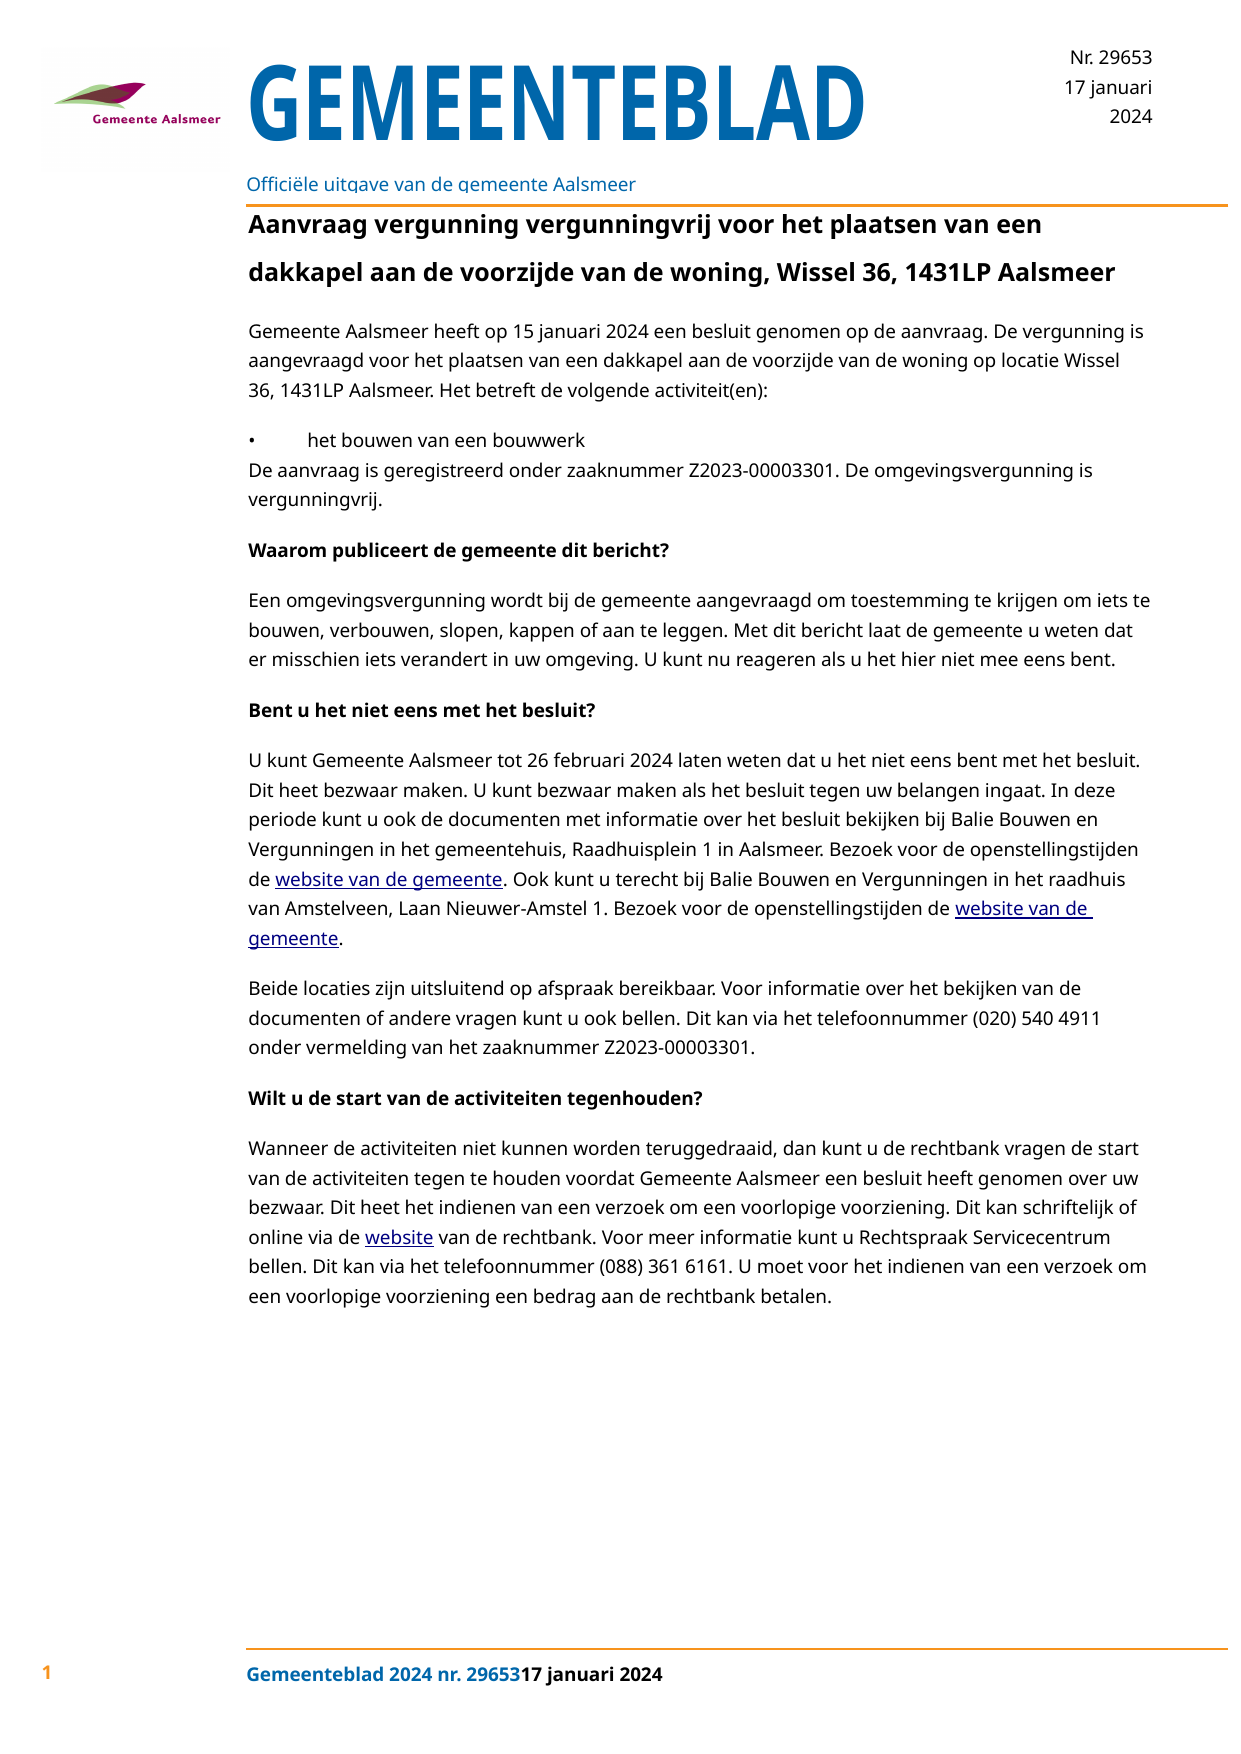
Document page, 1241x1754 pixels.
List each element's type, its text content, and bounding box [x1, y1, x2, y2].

text De aanvraag is geregistreerd onder zaaknummer Z2023-00003301. De omgevingsvergunning is vergunningvrij. [248, 457, 1152, 512]
text Gemeente Aalsmeer heeft op 15 januari 2024 een besluit genomen op de aanvraag. De vergunning is aangevraagd voor het plaatsen van een dakkapel aan de voorzijde van de woning op locatie Wissel 36, 1431LP Aalsmeer. Het betreft de volgende activiteit(en): [248, 318, 1152, 403]
text Bent u het niet eens met het besluit? [248, 697, 1152, 723]
text Wilt u de start van de activiteiten tegenhouden? [248, 1085, 1152, 1111]
picture [41, 47, 231, 172]
text Waarom publiceert de gemeente dit bericht? [248, 537, 1152, 563]
text Een omgevingsvergunning wordt bij de gemeente aangevraagd om toestemming te krijgen om iets te bouwen, verbouwen, slopen, kappen of aan te leggen. Met dit bericht laat de gemeente u weten dat er misschien iets verandert in uw omgeving. U kunt nu reageren als u het hier niet mee eens bent. [248, 587, 1152, 672]
text U kunt Gemeente Aalsmeer tot 26 februari 2024 laten weten dat u het niet eens bent met het besluit. Dit heet bezwaar maken. U kunt bezwaar maken als het besluit tegen uw belangen ingaat. In deze periode kunt u ook de documenten met informatie over het besluit bekijken bij Balie Bouwen en Vergunningen in het gemeentehuis, Raadhuisplein 1 in Aalsmeer. Bezoek voor de openstellingstijden de website van de gemeente. Ook kunt u terecht bij Balie Bouwen en Vergunningen in het raadhuis van Amstelveen, Laan Nieuwer-Amstel 1. Bezoek voor de openstellingstijden de website van de gemeente. [248, 747, 1152, 951]
text Beide locaties zijn uitsluitend op afspraak bereikbaar. Voor informatie over het bekijken van de documenten of andere vragen kunt u ook bellen. Dit kan via het telefoonnummer (020) 540 4911 onder vermelding van het zaaknummer Z2023-00003301. [248, 975, 1152, 1060]
text Wanneer de activiteiten niet kunnen worden teruggedraaid, dan kunt u de rechtbank vragen de start van de activiteiten tegen te houden voordat Gemeente Aalsmeer een besluit heeft genomen over uw bezwaar. Dit heet het indienen van een verzoek om een voorlopige voorziening. Dit kan schriftelijk of online via de website van de rechtbank. Voor meer informatie kunt u Rechtspraak Servicecentrum bellen. Dit kan via het telefoonnummer (088) 361 6161. U moet voor het indienen van een verzoek om een voorlopige voorziening een bedrag aan de rechtbank betalen. [248, 1135, 1152, 1309]
text Aanvraag vergunning vergunningvrij voor het plaatsen van een dakkapel aan de voorzijde van de woning, Wissel 36, 1431LP Aalsmeer [248, 207, 1152, 288]
list het bouwen van een bouwwerk [248, 427, 1152, 453]
